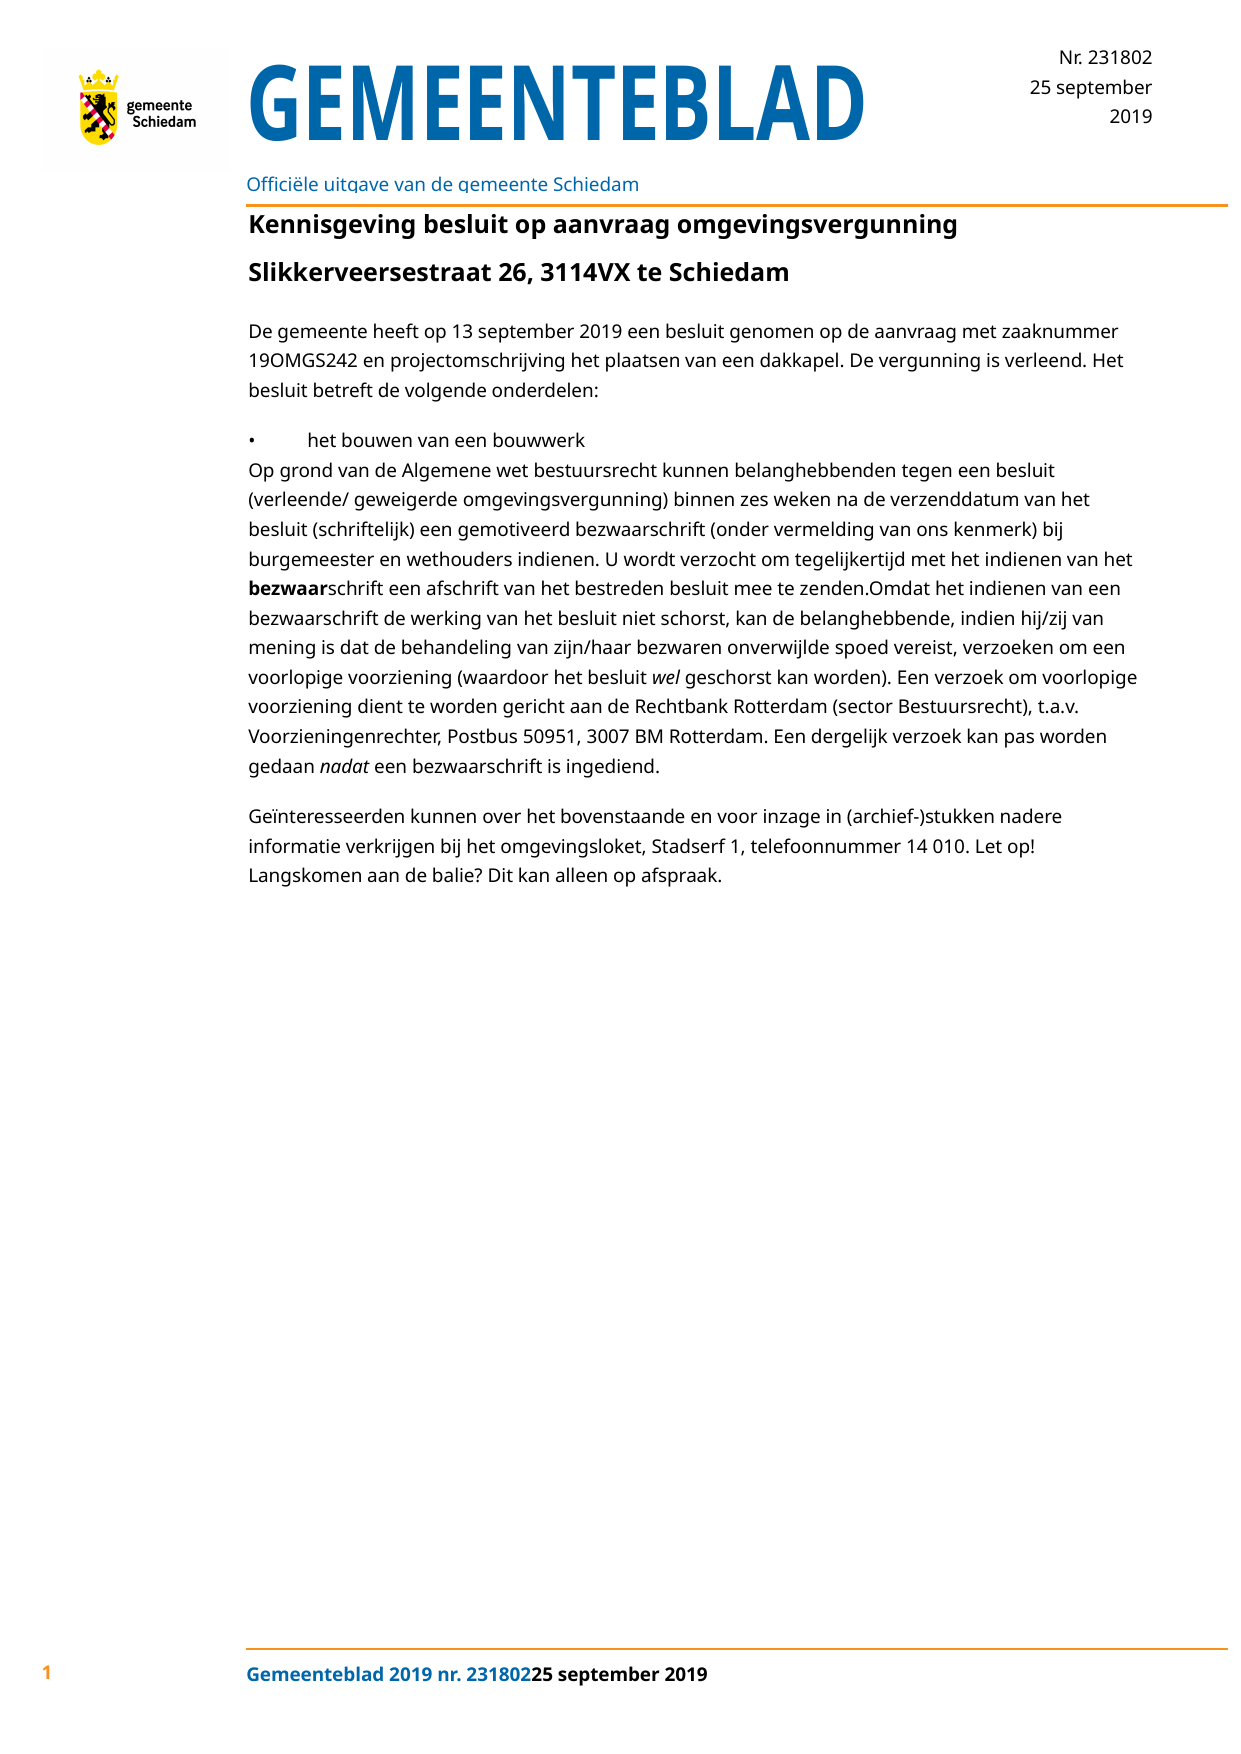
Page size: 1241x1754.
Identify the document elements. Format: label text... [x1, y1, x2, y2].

list het bouwen van een bouwwerk [248, 427, 1152, 453]
picture [41, 47, 231, 172]
text Kennisgeving besluit op aanvraag omgevingsvergunning Slikkerveersestraat 26, 3114VX te Schiedam [248, 207, 1152, 288]
text Geïnteresseerden kunnen over het bovenstaande en voor inzage in (archief-)stukken nadere informatie verkrijgen bij het omgevingsloket, Stadserf 1, telefoonnummer 14 010. Let op! Langskomen aan de balie? Dit kan alleen op afspraak. [248, 803, 1152, 888]
text De gemeente heeft op 13 september 2019 een besluit genomen op de aanvraag met zaaknummer 19OMGS242 en projectomschrijving het plaatsen van een dakkapel. De vergunning is verleend. Het besluit betreft de volgende onderdelen: [248, 318, 1152, 403]
text Op grond van de Algemene wet bestuursrecht kunnen belanghebbenden tegen een besluit (verleende/ geweigerde omgevingsvergunning) binnen zes weken na de verzenddatum van het besluit (schriftelijk) een gemotiveerd bezwaarschrift (onder vermelding van ons kenmerk) bij burgemeester en wethouders indienen. U wordt verzocht om tegelijkertijd met het indienen van het bezwaarschrift een afschrift van het bestreden besluit mee te zenden.Omdat het indienen van een bezwaarschrift de werking van het besluit niet schorst, kan de belanghebbende, indien hij/zij van mening is dat de behandeling van zijn/haar bezwaren onverwijlde spoed vereist, verzoeken om een voorlopige voorziening (waardoor het besluit wel geschorst kan worden). Een verzoek om voorlopige voorziening dient te worden gericht aan de Rechtbank Rotterdam (sector Bestuursrecht), t.a.v. Voorzieningenrechter, Postbus 50951, 3007 BM Rotterdam. Een dergelijk verzoek kan pas worden gedaan nadat een bezwaarschrift is ingediend. [248, 457, 1152, 779]
